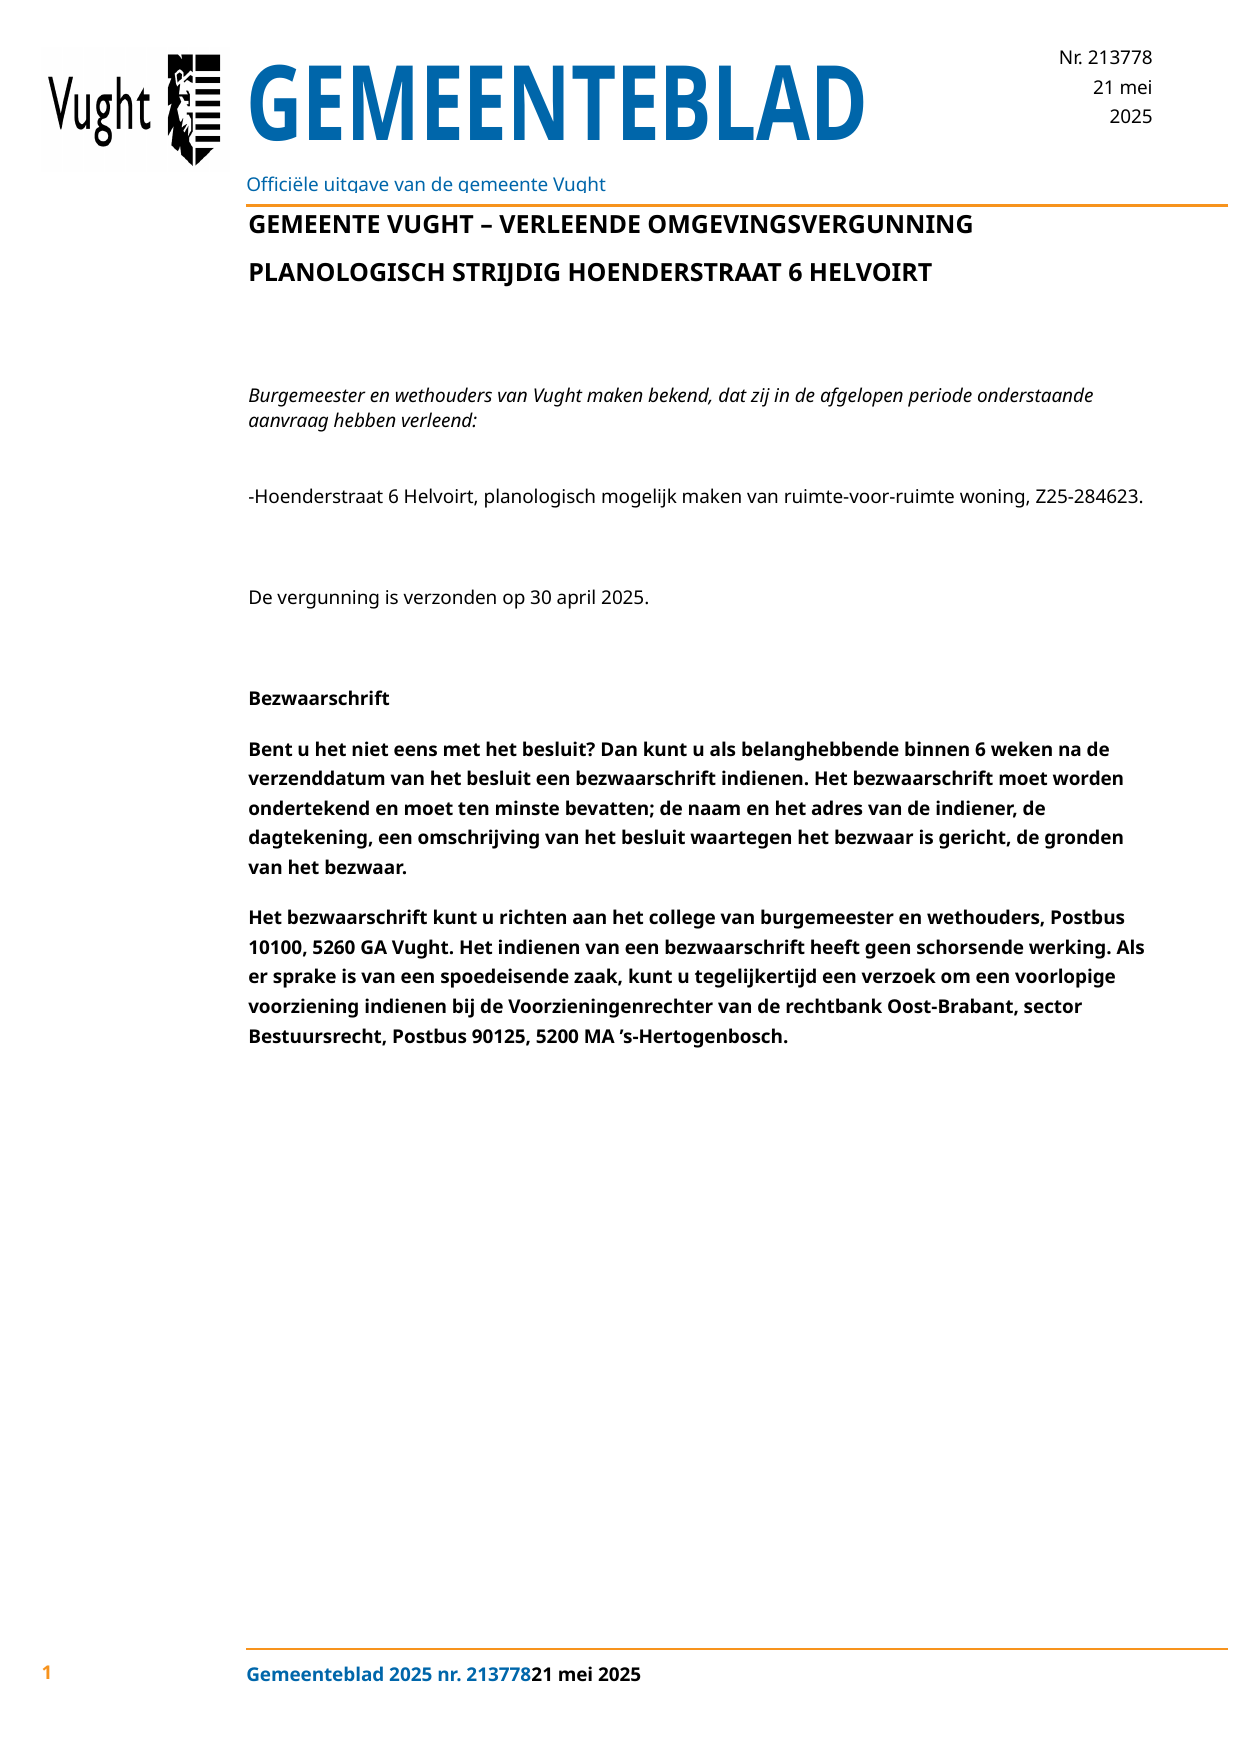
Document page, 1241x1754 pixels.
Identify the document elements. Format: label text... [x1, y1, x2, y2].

text Burgemeester en wethouders van Vught maken bekend, dat zij in de afgelopen periode onderstaande aanvraag hebben verleend: [248, 382, 1152, 433]
text De vergunning is verzonden op 30 april 2025. [248, 584, 1152, 610]
text Bent u het niet eens met het besluit? Dan kunt u als belanghebbende binnen 6 weken na de verzenddatum van het besluit een bezwaarschrift indienen. Het bezwaarschrift moet worden ondertekend en moet ten minste bevatten; de naam en het adres van de indiener, de dagtekening, een omschrijving van het besluit waartegen het bezwaar is gericht, de gronden van het bezwaar. [248, 736, 1152, 880]
picture [41, 47, 231, 172]
text GEMEENTE VUGHT – VERLEENDE OMGEVINGSVERGUNNING PLANOLOGISCH STRIJDIG HOENDERSTRAAT 6 HELVOIRT [248, 207, 1152, 288]
text -Hoenderstraat 6 Helvoirt, planologisch mogelijk maken van ruimte-voor-ruimte woning, Z25-284623. [248, 484, 1152, 509]
text Bezwaarschrift [248, 685, 1152, 711]
text Het bezwaarschrift kunt u richten aan het college van burgemeester en wethouders, Postbus 10100, 5260 GA Vught. Het indienen van een bezwaarschrift heeft geen schorsende werking. Als er sprake is van een spoedeisende zaak, kunt u tegelijkertijd een verzoek om een voorlopige voorziening indienen bij de Voorzieningenrechter van de rechtbank Oost-Brabant, sector Bestuursrecht, Postbus 90125, 5200 MA ’s-Hertogenbosch. [248, 904, 1152, 1049]
